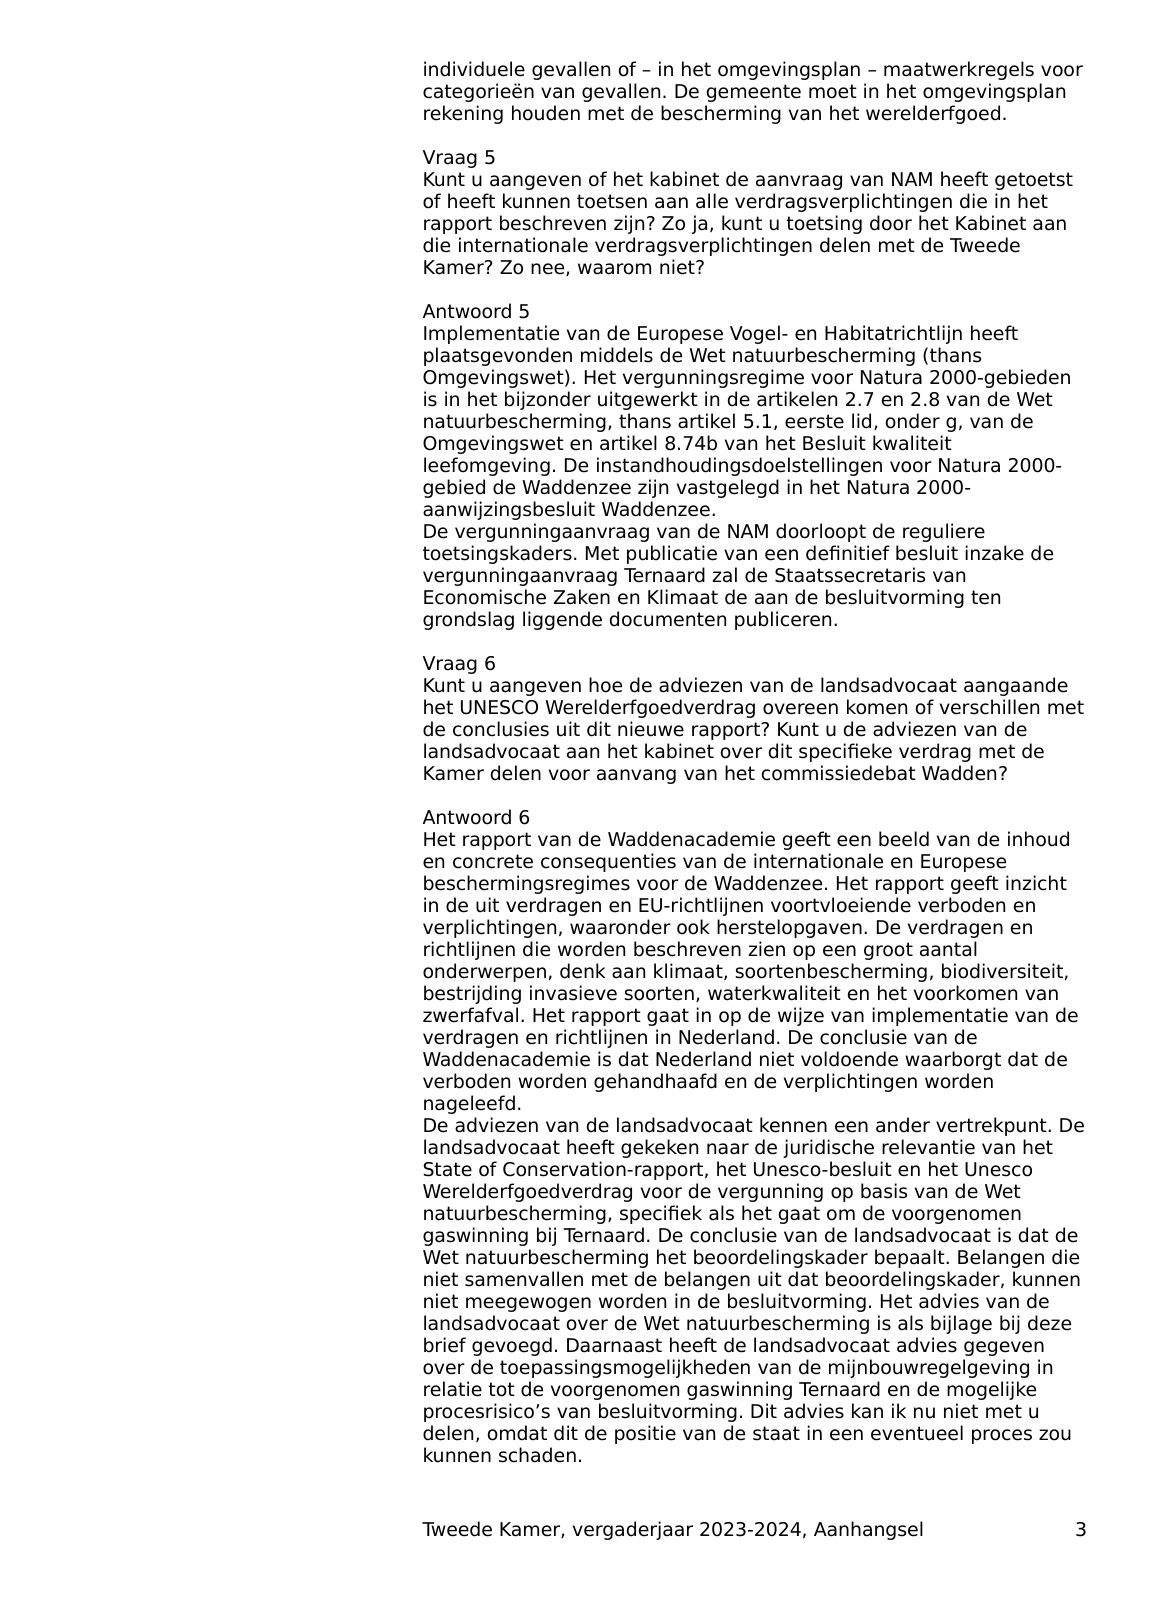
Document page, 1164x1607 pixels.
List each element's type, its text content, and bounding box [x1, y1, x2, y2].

text Kunt u aangeven of het kabinet de aanvraag van NAM heeft getoetst of heeft kunnen toetsen aan alle verdragsverplichtingen die in het rapport beschreven zijn? Zo ja, kunt u toetsing door het Kabinet aan die internationale verdragsverplichtingen delen met de Tweede Kamer? Zo nee, waarom niet? [422, 169, 1087, 279]
text Kunt u aangeven hoe de adviezen van de landsadvocaat aangaande het UNESCO Werelderfgoedverdrag overeen komen of verschillen met de conclusies uit dit nieuwe rapport? Kunt u de adviezen van de landsadvocaat aan het kabinet over dit specifieke verdrag met de Kamer delen voor aanvang van het commissiedebat Wadden? [422, 675, 1087, 785]
text individuele gevallen of – in het omgevingsplan – maatwerkregels voor categorieën van gevallen. De gemeente moet in het omgevingsplan rekening houden met de bescherming van het werelderfgoed. [422, 59, 1087, 125]
text Antwoord 6 [422, 807, 1087, 829]
text Antwoord 5 [422, 301, 1087, 323]
text Vraag 6 [422, 653, 1087, 675]
text De adviezen van de landsadvocaat kennen een ander vertrekpunt. De landsadvocaat heeft gekeken naar de juridische relevantie van het State of Conservation-rapport, het Unesco-besluit en het Unesco Werelderfgoedverdrag voor de vergunning op basis van de Wet natuurbescherming, specifiek als het gaat om de voorgenomen gaswinning bij Ternaard. De conclusie van de landsadvocaat is dat de Wet natuurbescherming het beoordelingskader bepaalt. Belangen die niet samenvallen met de belangen uit dat beoordelingskader, kunnen niet meegewogen worden in de besluitvorming. Het advies van de landsadvocaat over de Wet natuurbescherming is als bijlage bij deze brief gevoegd. Daarnaast heeft de landsadvocaat advies gegeven over de toepassingsmogelijkheden van de mijnbouwregelgeving in relatie tot de voorgenomen gaswinning Ternaard en de mogelijke procesrisico’s van besluitvorming. Dit advies kan ik nu niet met u delen, omdat dit de positie van de staat in een eventueel proces zou kunnen schaden. [422, 1115, 1087, 1467]
text Implementatie van de Europese Vogel- en Habitatrichtlijn heeft plaatsgevonden middels de Wet natuurbescherming (thans Omgevingswet). Het vergunningsregime voor Natura 2000-gebieden is in het bijzonder uitgewerkt in de artikelen 2.7 en 2.8 van de Wet natuurbescherming, thans artikel 5.1, eerste lid, onder g, van de Omgevingswet en artikel 8.74b van het Besluit kwaliteit leefomgeving. De instandhoudingsdoelstellingen voor Natura 2000-gebied de Waddenzee zijn vastgelegd in het Natura 2000-aanwijzingsbesluit Waddenzee. [422, 323, 1087, 521]
text Het rapport van de Waddenacademie geeft een beeld van de inhoud en concrete consequenties van de internationale en Europese beschermingsregimes voor de Waddenzee. Het rapport geeft inzicht in de uit verdragen en EU-richtlijnen voortvloeiende verboden en verplichtingen, waaronder ook herstelopgaven. De verdragen en richtlijnen die worden beschreven zien op een groot aantal onderwerpen, denk aan klimaat, soortenbescherming, biodiversiteit, bestrijding invasieve soorten, waterkwaliteit en het voorkomen van zwerfafval. Het rapport gaat in op de wijze van implementatie van de verdragen en richtlijnen in Nederland. De conclusie van de Waddenacademie is dat Nederland niet voldoende waarborgt dat de verboden worden gehandhaafd en de verplichtingen worden nageleefd. [422, 829, 1087, 1115]
text De vergunningaanvraag van de NAM doorloopt de reguliere toetsingskaders. Met publicatie van een definitief besluit inzake de vergunningaanvraag Ternaard zal de Staatssecretaris van Economische Zaken en Klimaat de aan de besluitvorming ten grondslag liggende documenten publiceren. [422, 521, 1087, 631]
text Vraag 5 [422, 147, 1087, 169]
